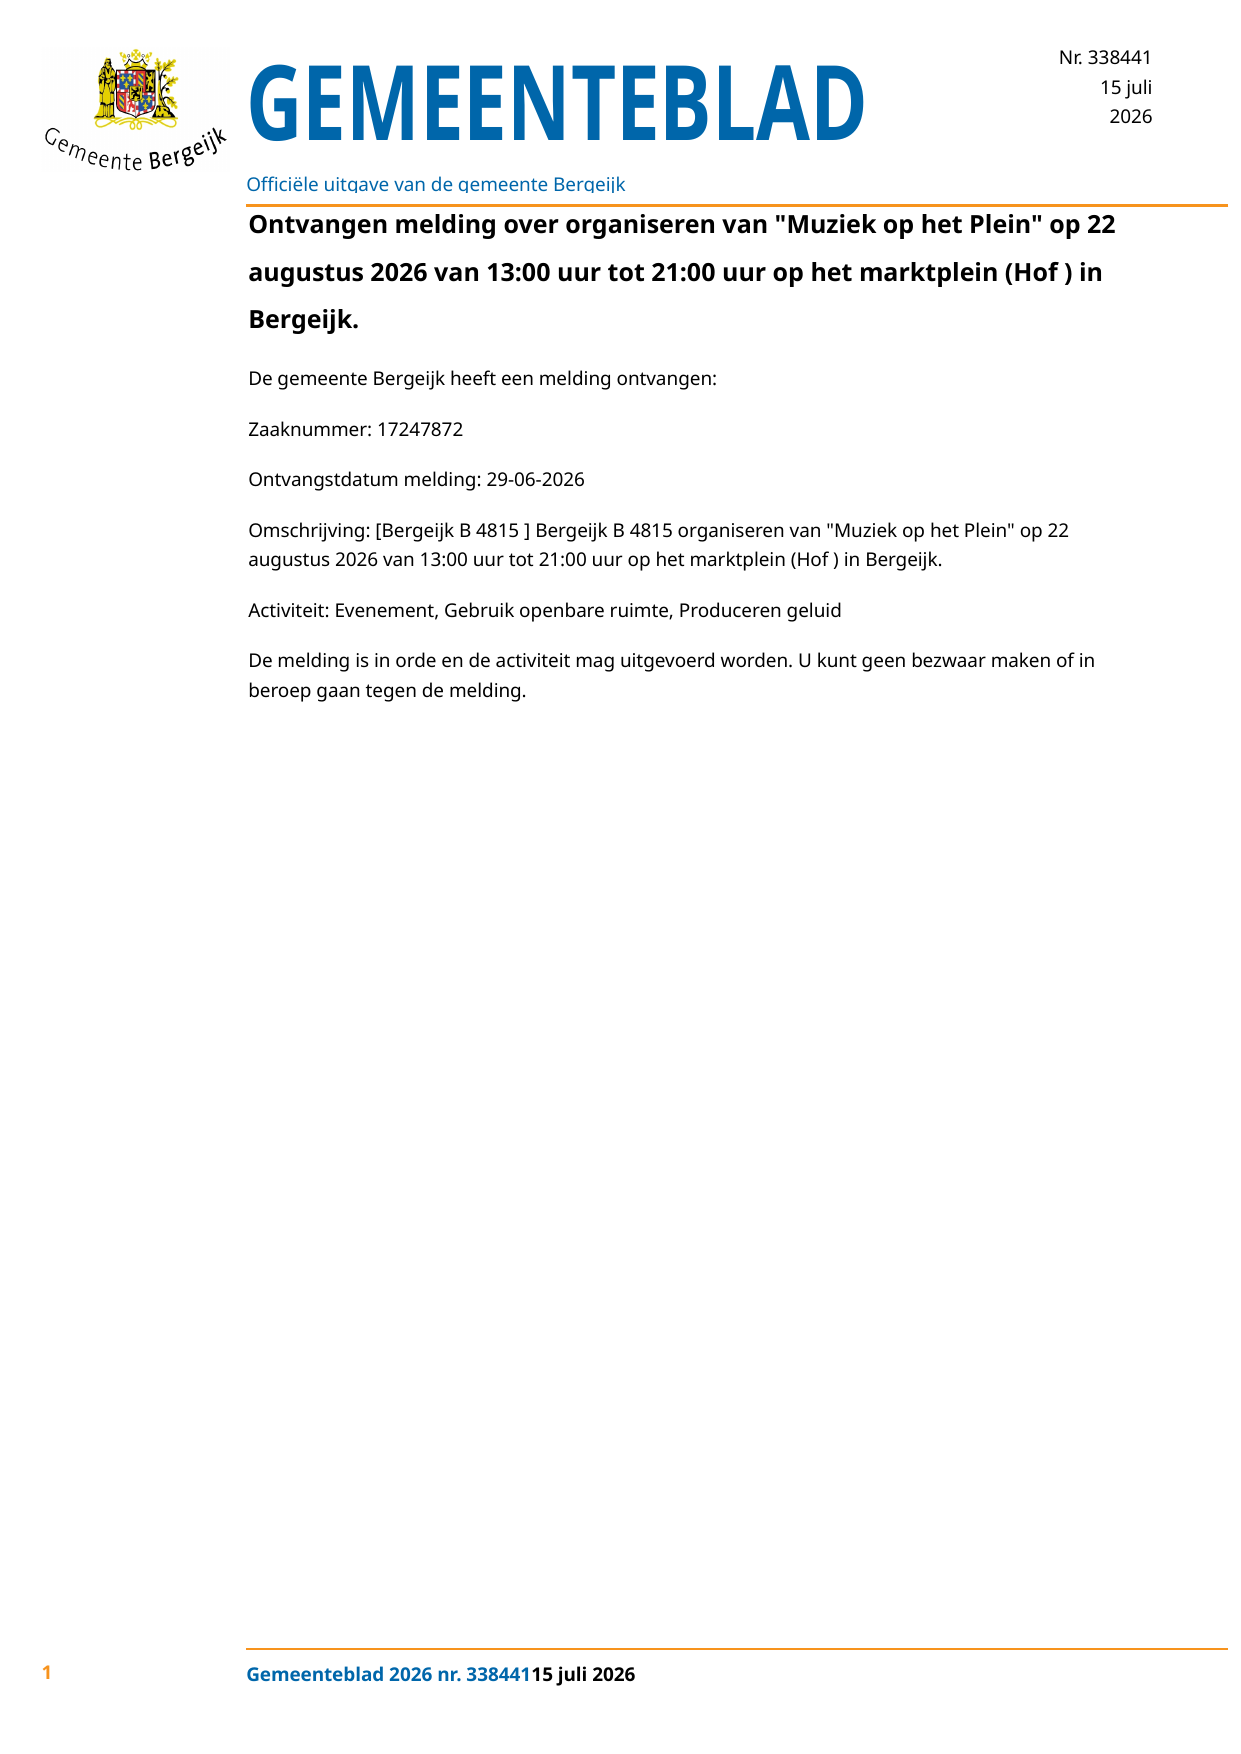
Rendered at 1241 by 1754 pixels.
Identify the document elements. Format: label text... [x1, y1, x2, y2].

text Ontvangstdatum melding: 29-06-2026 [248, 466, 1152, 492]
text De melding is in orde en de activiteit mag uitgevoerd worden. U kunt geen bezwaar maken of in beroep gaan tegen de melding. [248, 647, 1152, 702]
text Zaaknummer: 17247872 [248, 416, 1152, 442]
text Omschrijving: [Bergeijk B 4815 ] Bergeijk B 4815 organiseren van "Muziek op het Plein" op 22 augustus 2026 van 13:00 uur tot 21:00 uur op het marktplein (Hof ) in Bergeijk. [248, 517, 1152, 572]
text Activiteit: Evenement, Gebruik openbare ruimte, Produceren geluid [248, 597, 1152, 622]
picture [41, 47, 231, 172]
text Ontvangen melding over organiseren van "Muziek op het Plein" op 22 augustus 2026 van 13:00 uur tot 21:00 uur op het marktplein (Hof ) in Bergeijk. [248, 207, 1152, 336]
text De gemeente Bergeijk heeft een melding ontvangen: [248, 366, 1152, 391]
